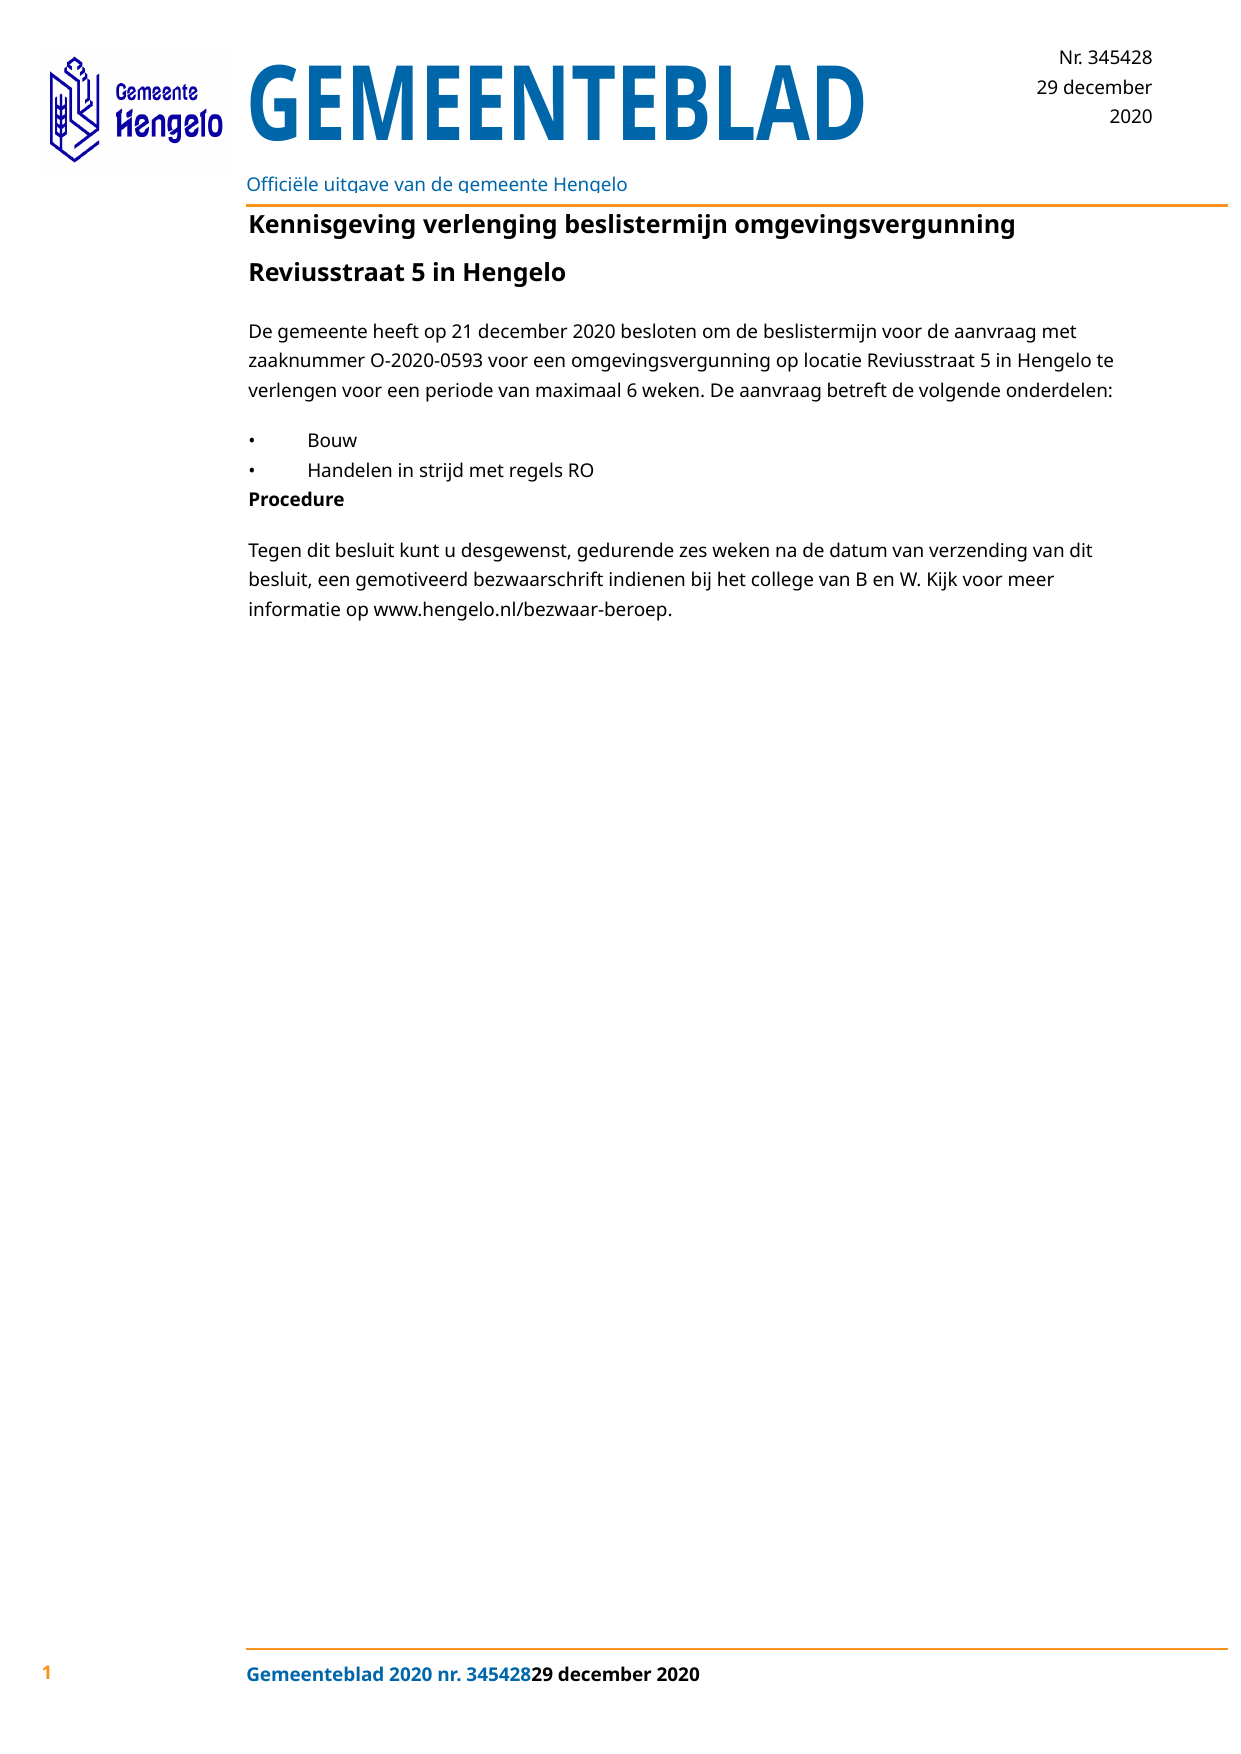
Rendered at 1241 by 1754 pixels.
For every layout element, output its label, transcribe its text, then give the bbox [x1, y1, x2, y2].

text Kennisgeving verlenging beslistermijn omgevingsvergunning Reviusstraat 5 in Hengelo [248, 207, 1152, 288]
picture [41, 47, 231, 172]
list Bouw [248, 427, 1152, 453]
text Tegen dit besluit kunt u desgewenst, gedurende zes weken na de datum van verzending van dit besluit, een gemotiveerd bezwaarschrift indienen bij het college van B en W. Kijk voor meer informatie op www.hengelo.nl/bezwaar-beroep. [248, 537, 1152, 622]
list Handelen in strijd met regels RO [248, 457, 1152, 483]
text Procedure [248, 487, 1152, 512]
text De gemeente heeft op 21 december 2020 besloten om de beslistermijn voor de aanvraag met zaaknummer O-2020-0593 voor een omgevingsvergunning op locatie Reviusstraat 5 in Hengelo te verlengen voor een periode van maximaal 6 weken. De aanvraag betreft de volgende onderdelen: [248, 318, 1152, 403]
